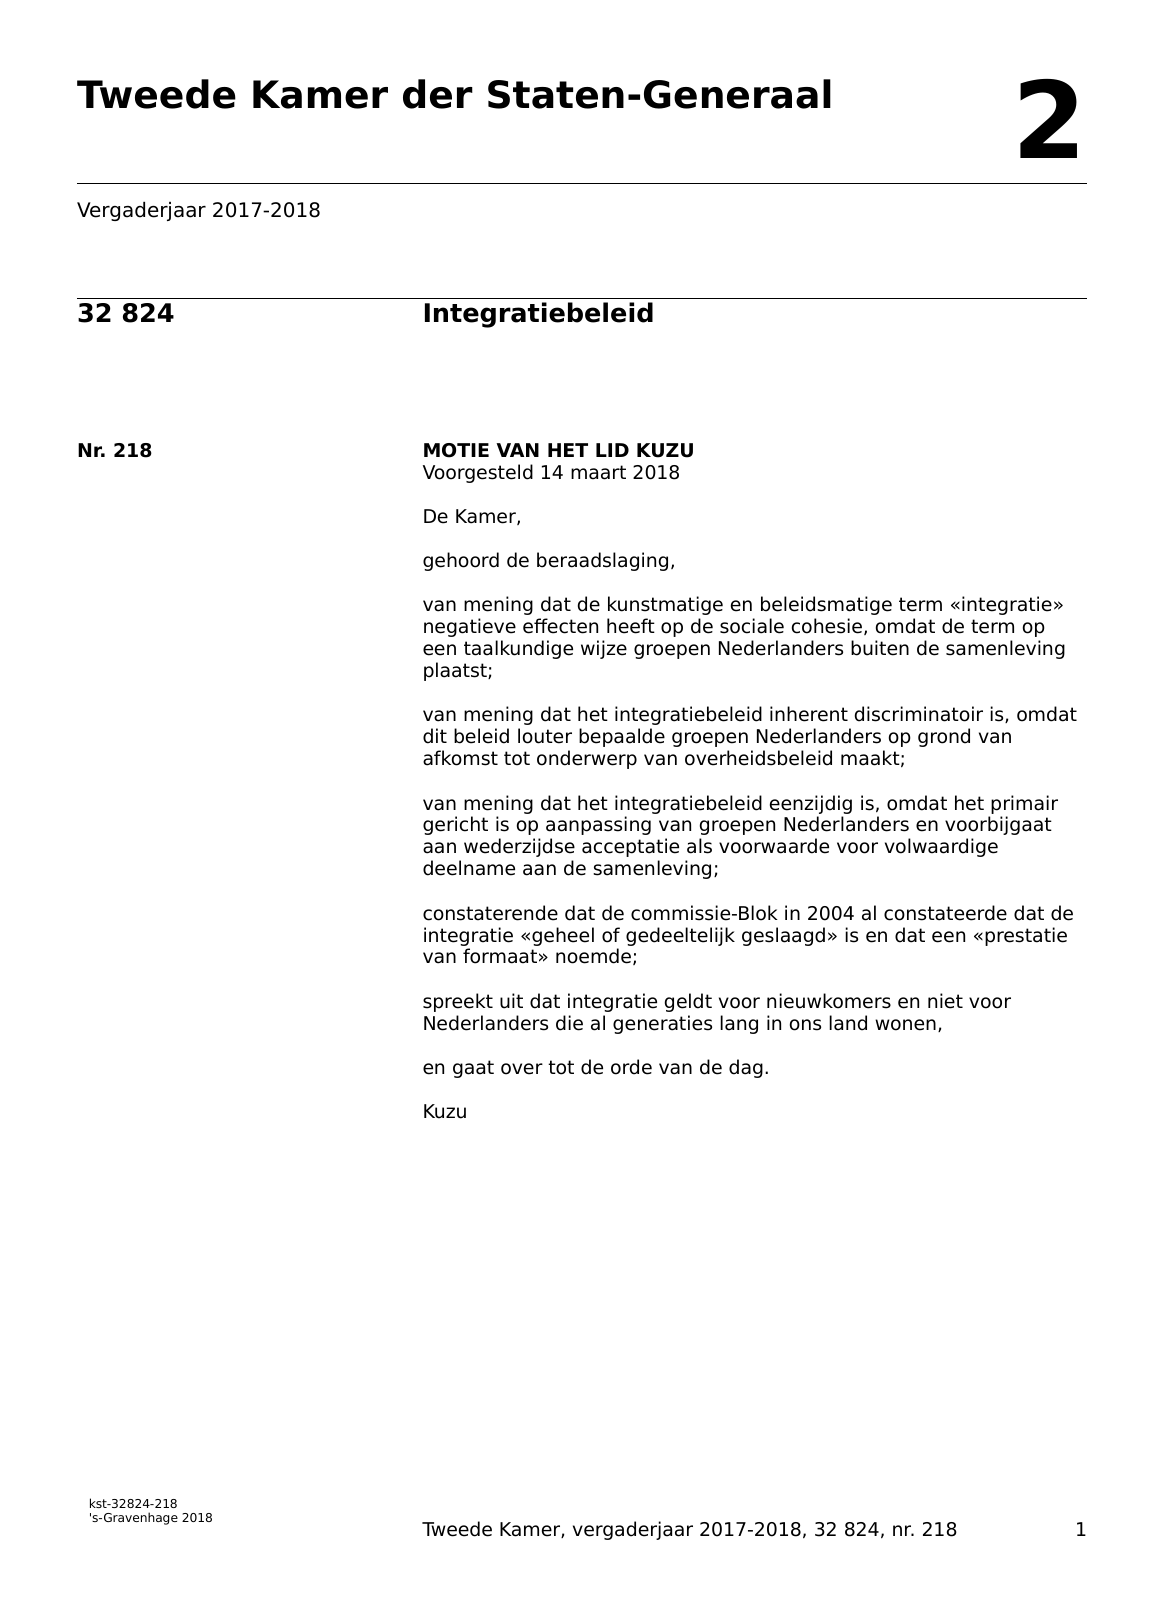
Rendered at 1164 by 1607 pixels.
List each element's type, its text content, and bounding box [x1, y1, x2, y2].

text Kuzu [422, 1101, 1087, 1123]
text kst-32824-218 [88, 1497, 323, 1511]
subtitle 32 824 Integratiebeleid [77, 299, 1087, 329]
table_cell Vergaderjaar 2017-2018 [77, 184, 1087, 298]
text De Kamer, [422, 506, 1087, 528]
table_header 2 [886, 59, 1087, 183]
text van mening dat het integratiebeleid eenzijdig is, omdat het primair gericht is op aanpassing van groepen Nederlanders en voorbijgaat aan wederzijdse acceptatie als voorwaarde voor volwaardige deelname aan de samenleving; [422, 792, 1087, 880]
text Voorgesteld 14 maart 2018 [422, 462, 1087, 484]
subtitle Nr. 218 MOTIE VAN HET LID KUZU [77, 440, 1087, 462]
text 's-Gravenhage 2018 [88, 1511, 323, 1525]
text van mening dat het integratiebeleid inherent discriminatoir is, omdat dit beleid louter bepaalde groepen Nederlanders op grond van afkomst tot onderwerp van overheidsbeleid maakt; [422, 704, 1087, 770]
text constaterende dat de commissie-Blok in 2004 al constateerde dat de integratie «geheel of gedeeltelijk geslaagd» is en dat een «prestatie van formaat» noemde; [422, 902, 1087, 968]
text van mening dat de kunstmatige en beleidsmatige term «integratie» negatieve effecten heeft op de sociale cohesie, omdat de term op een taalkundige wijze groepen Nederlanders buiten de samenleving plaatst; [422, 594, 1087, 682]
table_header Tweede Kamer der Staten-Generaal [77, 59, 886, 183]
text gehoord de beraadslaging, [422, 550, 1087, 572]
text en gaat over tot de orde van de dag. [422, 1057, 1087, 1079]
text spreekt uit dat integratie geldt voor nieuwkomers en niet voor Nederlanders die al generaties lang in ons land wonen, [422, 991, 1087, 1034]
